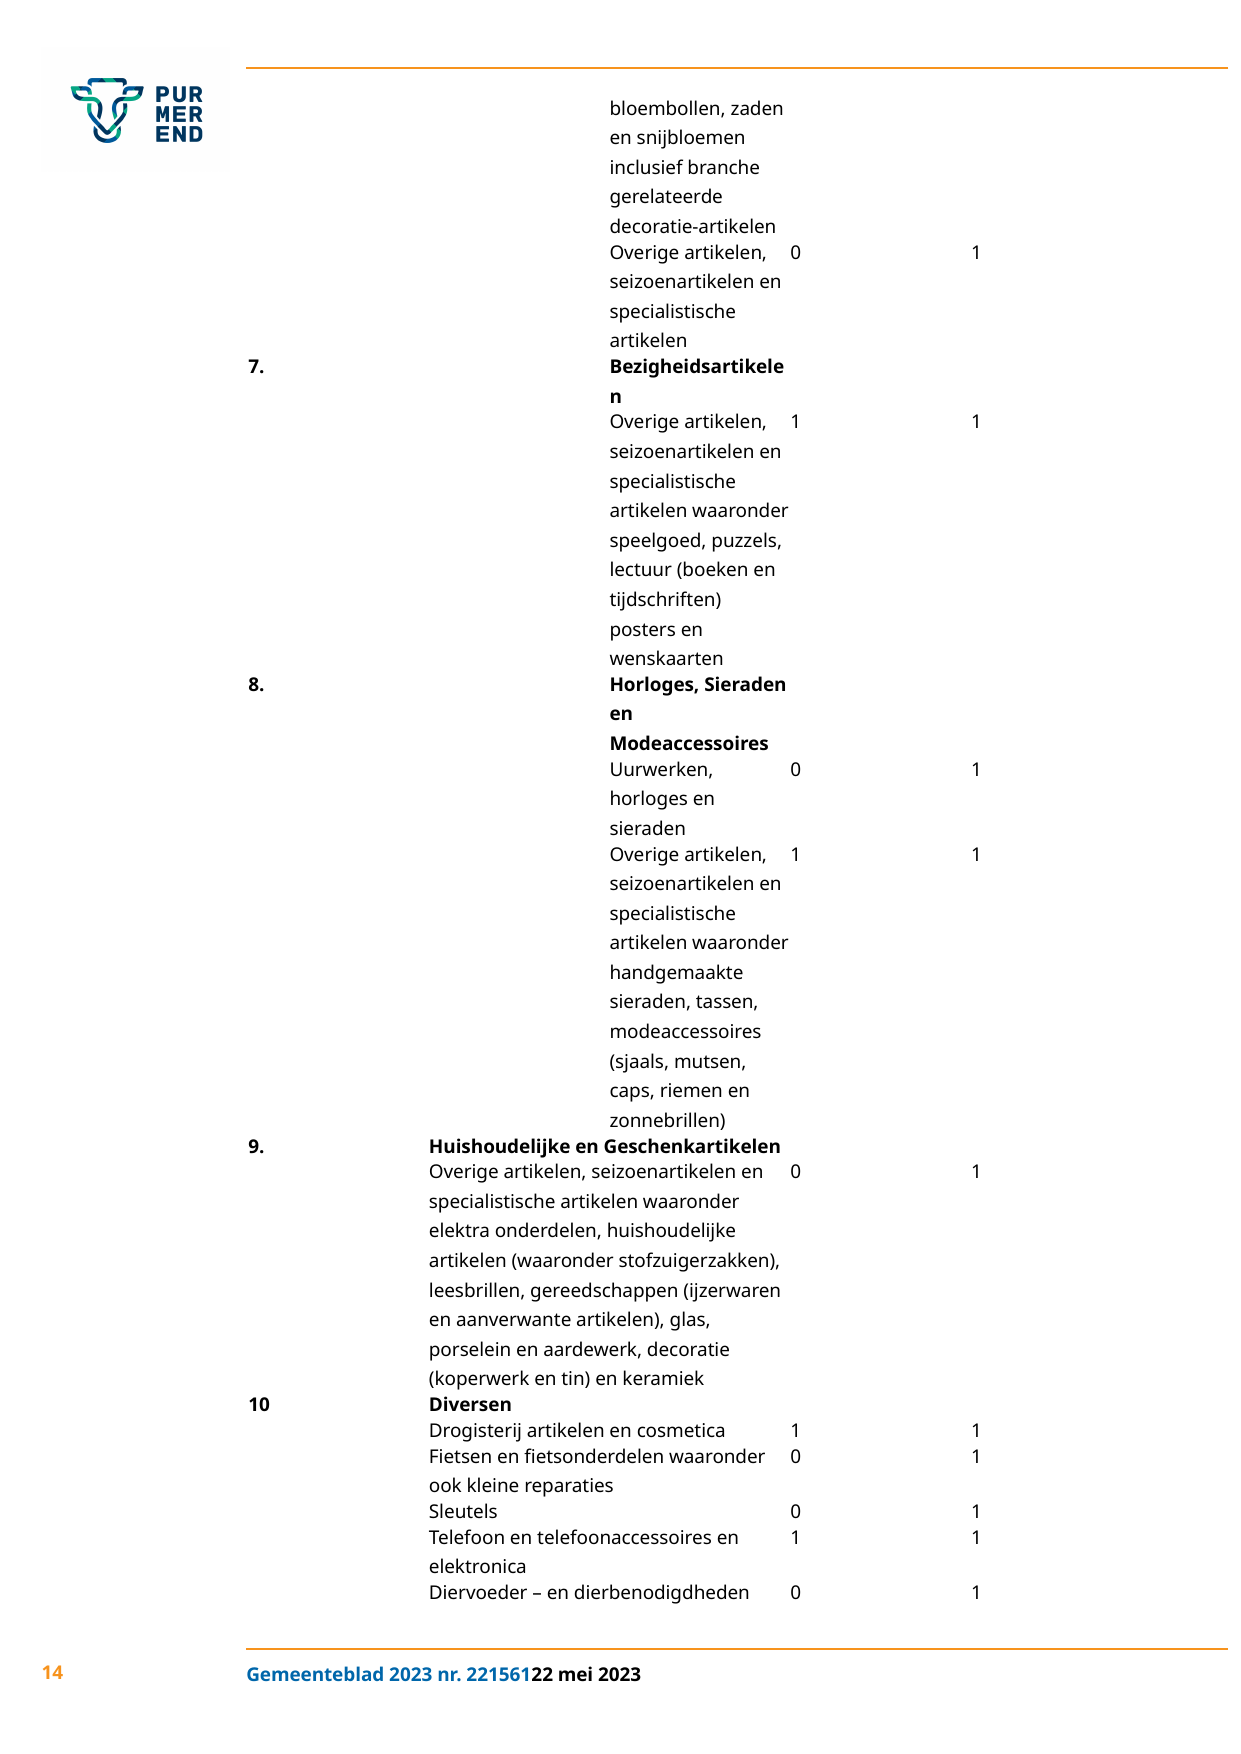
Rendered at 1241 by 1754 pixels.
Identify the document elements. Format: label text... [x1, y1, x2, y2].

table_cell [790, 1133, 971, 1158]
table_cell [248, 1579, 429, 1605]
table_cell 1 [971, 1159, 1152, 1391]
table_cell 9. [248, 1133, 429, 1158]
table_cell [248, 239, 609, 353]
table_cell 7. [248, 353, 609, 409]
table_cell Huishoudelijke en Geschenkartikelen [429, 1133, 790, 1158]
table_cell 0 [790, 756, 971, 841]
table_cell Horloges, Sieraden en Modeaccessoires [609, 671, 790, 756]
table_cell [971, 353, 1152, 409]
table_cell 1 [971, 239, 1152, 353]
table_cell [790, 353, 971, 409]
picture [41, 47, 231, 172]
table_cell Fietsen en fietsonderdelen waaronder ook kleine reparaties [429, 1443, 790, 1498]
table_cell 1 [971, 1498, 1152, 1524]
table_cell 0 [790, 239, 971, 353]
table_cell Overige artikelen, seizoenartikelen en specialistische artikelen waaronder speelgoed, puzzels, lectuur (boeken en tijdschriften) posters en wenskaarten [609, 409, 790, 671]
table_cell 1 [790, 409, 971, 671]
table_cell 0 [790, 1443, 971, 1498]
table_cell Drogisterij artikelen en cosmetica [429, 1417, 790, 1443]
table_cell 10 [248, 1391, 429, 1417]
table_cell [790, 1391, 971, 1417]
table_cell Telefoon en telefoonaccessoires en elektronica [429, 1524, 790, 1579]
table_cell [971, 1133, 1152, 1158]
table_cell 0 [790, 1159, 971, 1391]
table_cell [790, 671, 971, 756]
table_cell 1 [971, 1579, 1152, 1605]
table_cell 0 [790, 1579, 971, 1605]
table_cell 1 [790, 841, 971, 1133]
table_cell Bezigheidsartikelen [609, 353, 790, 409]
table_cell [971, 1391, 1152, 1417]
table_cell Overige artikelen, seizoenartikelen en specialistische artikelen waaronder elektra onderdelen, huishoudelijke artikelen (waaronder stofzuigerzakken), leesbrillen, gereedschappen (ijzerwaren en aanverwante artikelen), glas, porselein en aardewerk, decoratie (koperwerk en tin) en keramiek [429, 1159, 790, 1391]
table_cell Uurwerken, horloges en sieraden [609, 756, 790, 841]
table_cell 8. [248, 671, 609, 756]
table_cell 0 [790, 1498, 971, 1524]
table_cell [248, 1417, 429, 1443]
table_cell 1 [971, 1443, 1152, 1498]
table_cell [971, 671, 1152, 756]
table_cell 1 [971, 1524, 1152, 1579]
table_cell [248, 409, 609, 671]
table_cell 1 [790, 1524, 971, 1579]
table_cell 1 [971, 756, 1152, 841]
table_cell [248, 1443, 429, 1498]
table_cell [971, 95, 1152, 239]
table_cell 1 [971, 841, 1152, 1133]
table_cell [248, 841, 609, 1133]
table_cell [248, 95, 609, 239]
table_cell Overige artikelen, seizoenartikelen en specialistische artikelen [609, 239, 790, 353]
table_cell [790, 95, 971, 239]
table_cell 1 [790, 1417, 971, 1443]
table_cell Sleutels [429, 1498, 790, 1524]
table_cell Overige artikelen, seizoenartikelen en specialistische artikelen waaronder handgemaakte sieraden, tassen, modeaccessoires (sjaals, mutsen, caps, riemen en zonnebrillen) [609, 841, 790, 1133]
table_cell Diervoeder – en dierbenodigdheden [429, 1579, 790, 1605]
table_cell bloembollen, zaden en snijbloemen inclusief branche gerelateerde decoratie-artikelen [609, 95, 790, 239]
table_cell [248, 756, 609, 841]
table_cell [248, 1524, 429, 1579]
table_cell Diversen [429, 1391, 790, 1417]
table_cell [248, 1498, 429, 1524]
table_cell 1 [971, 1417, 1152, 1443]
table_cell 1 [971, 409, 1152, 671]
table_cell [248, 1159, 429, 1391]
